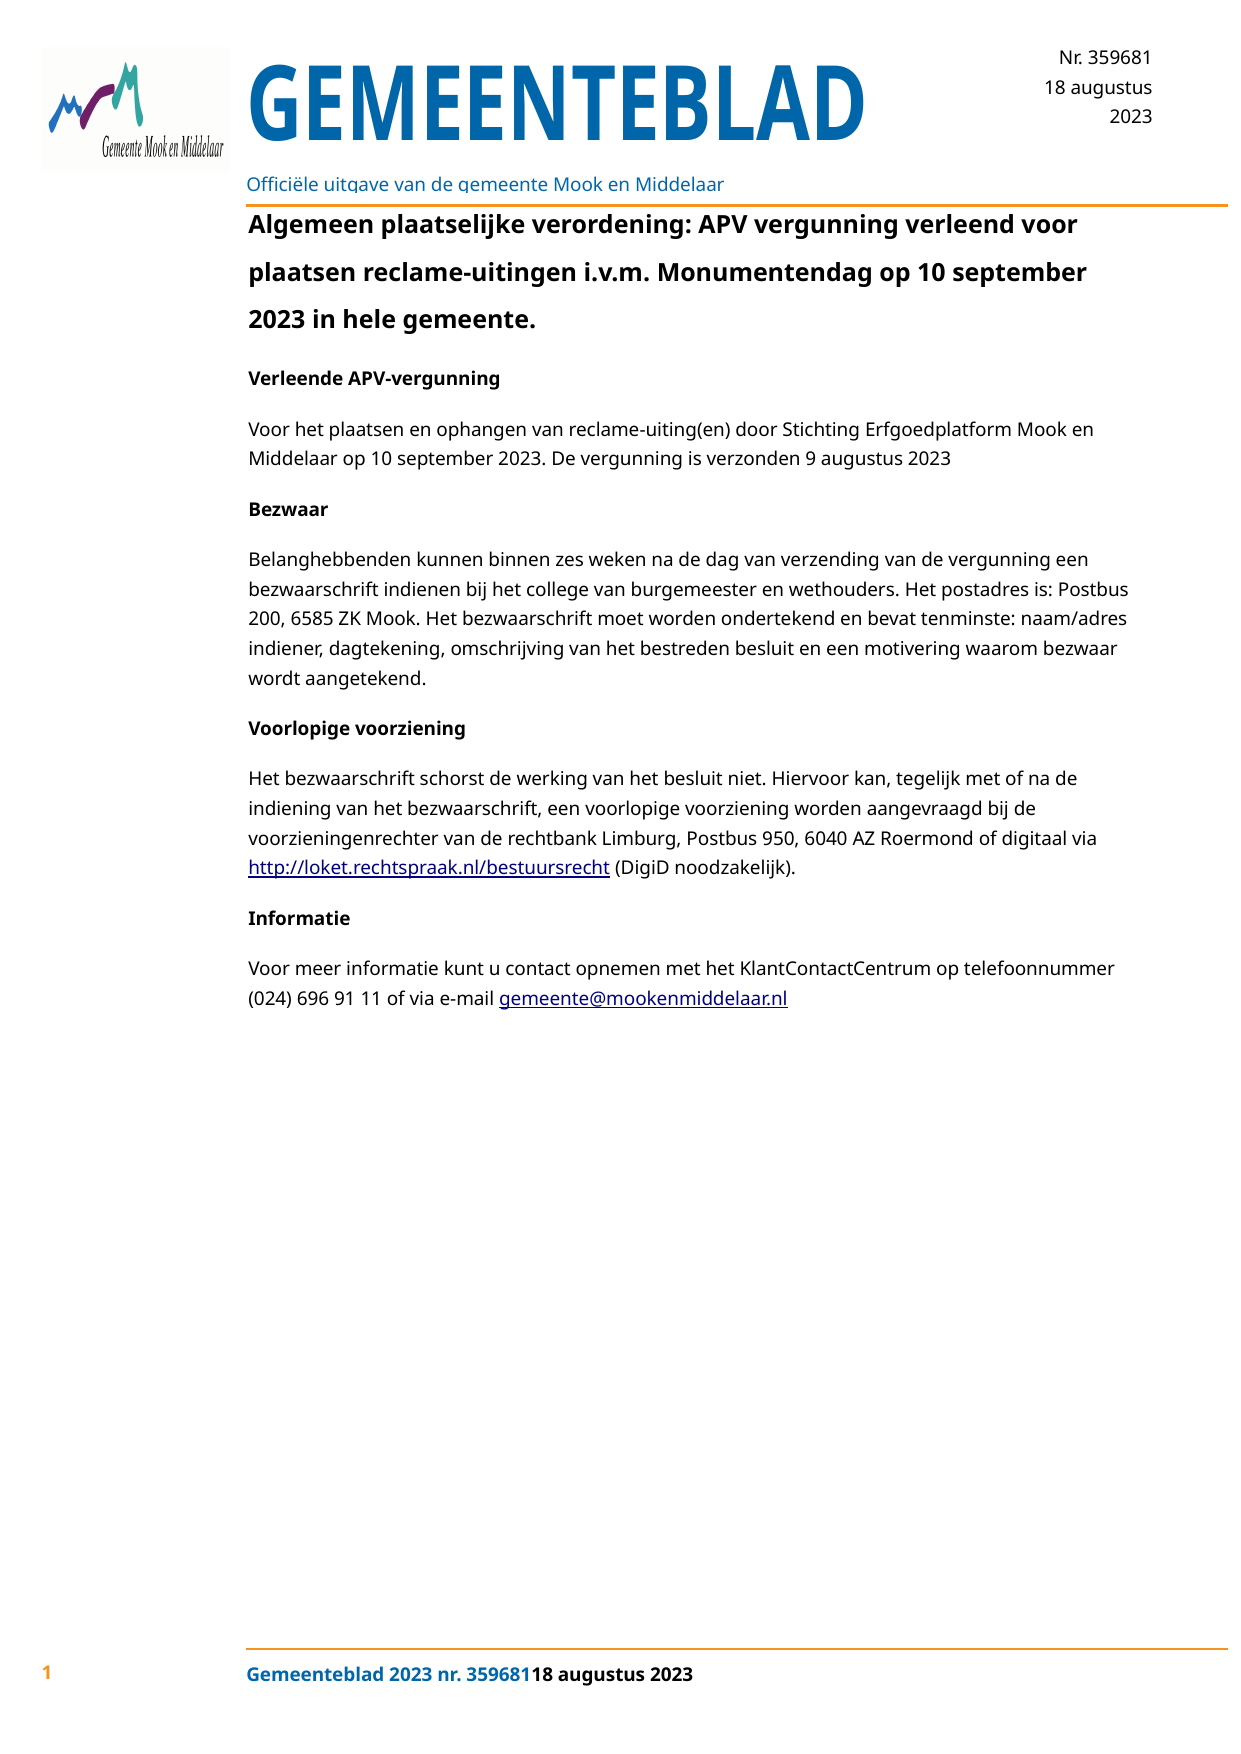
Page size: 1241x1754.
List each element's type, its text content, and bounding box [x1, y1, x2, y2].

text Algemeen plaatselijke verordening: APV vergunning verleend voor plaatsen reclame-uitingen i.v.m. Monumentendag op 10 september 2023 in hele gemeente. [248, 207, 1152, 336]
picture [41, 47, 231, 172]
text Voor meer informatie kunt u contact opnemen met het KlantContactCentrum op telefoonnummer (024) 696 91 11 of via e-mail gemeente@mookenmiddelaar.nl [248, 955, 1152, 1010]
text Verleende APV-vergunning [248, 366, 1152, 391]
text Belanghebbenden kunnen binnen zes weken na de dag van verzending van de vergunning een bezwaarschrift indienen bij het college van burgemeester en wethouders. Het postadres is: Postbus 200, 6585 ZK Mook. Het bezwaarschrift moet worden ondertekend en bevat tenminste: naam/adres indiener, dagtekening, omschrijving van het bestreden besluit en een motivering waarom bezwaar wordt aangetekend. [248, 546, 1152, 690]
text Voorlopige voorziening [248, 715, 1152, 741]
text Voor het plaatsen en ophangen van reclame-uiting(en) door Stichting Erfgoedplatform Mook en Middelaar op 10 september 2023. De vergunning is verzonden 9 augustus 2023 [248, 416, 1152, 471]
text Informatie [248, 905, 1152, 930]
text Bezwaar [248, 496, 1152, 522]
text Het bezwaarschrift schorst de werking van het besluit niet. Hiervoor kan, tegelijk met of na de indiening van het bezwaarschrift, een voorlopige voorziening worden aangevraagd bij de voorzieningenrechter van de rechtbank Limburg, Postbus 950, 6040 AZ Roermond of digitaal via http://loket.rechtspraak.nl/bestuursrecht (DigiD noodzakelijk). [248, 766, 1152, 880]
